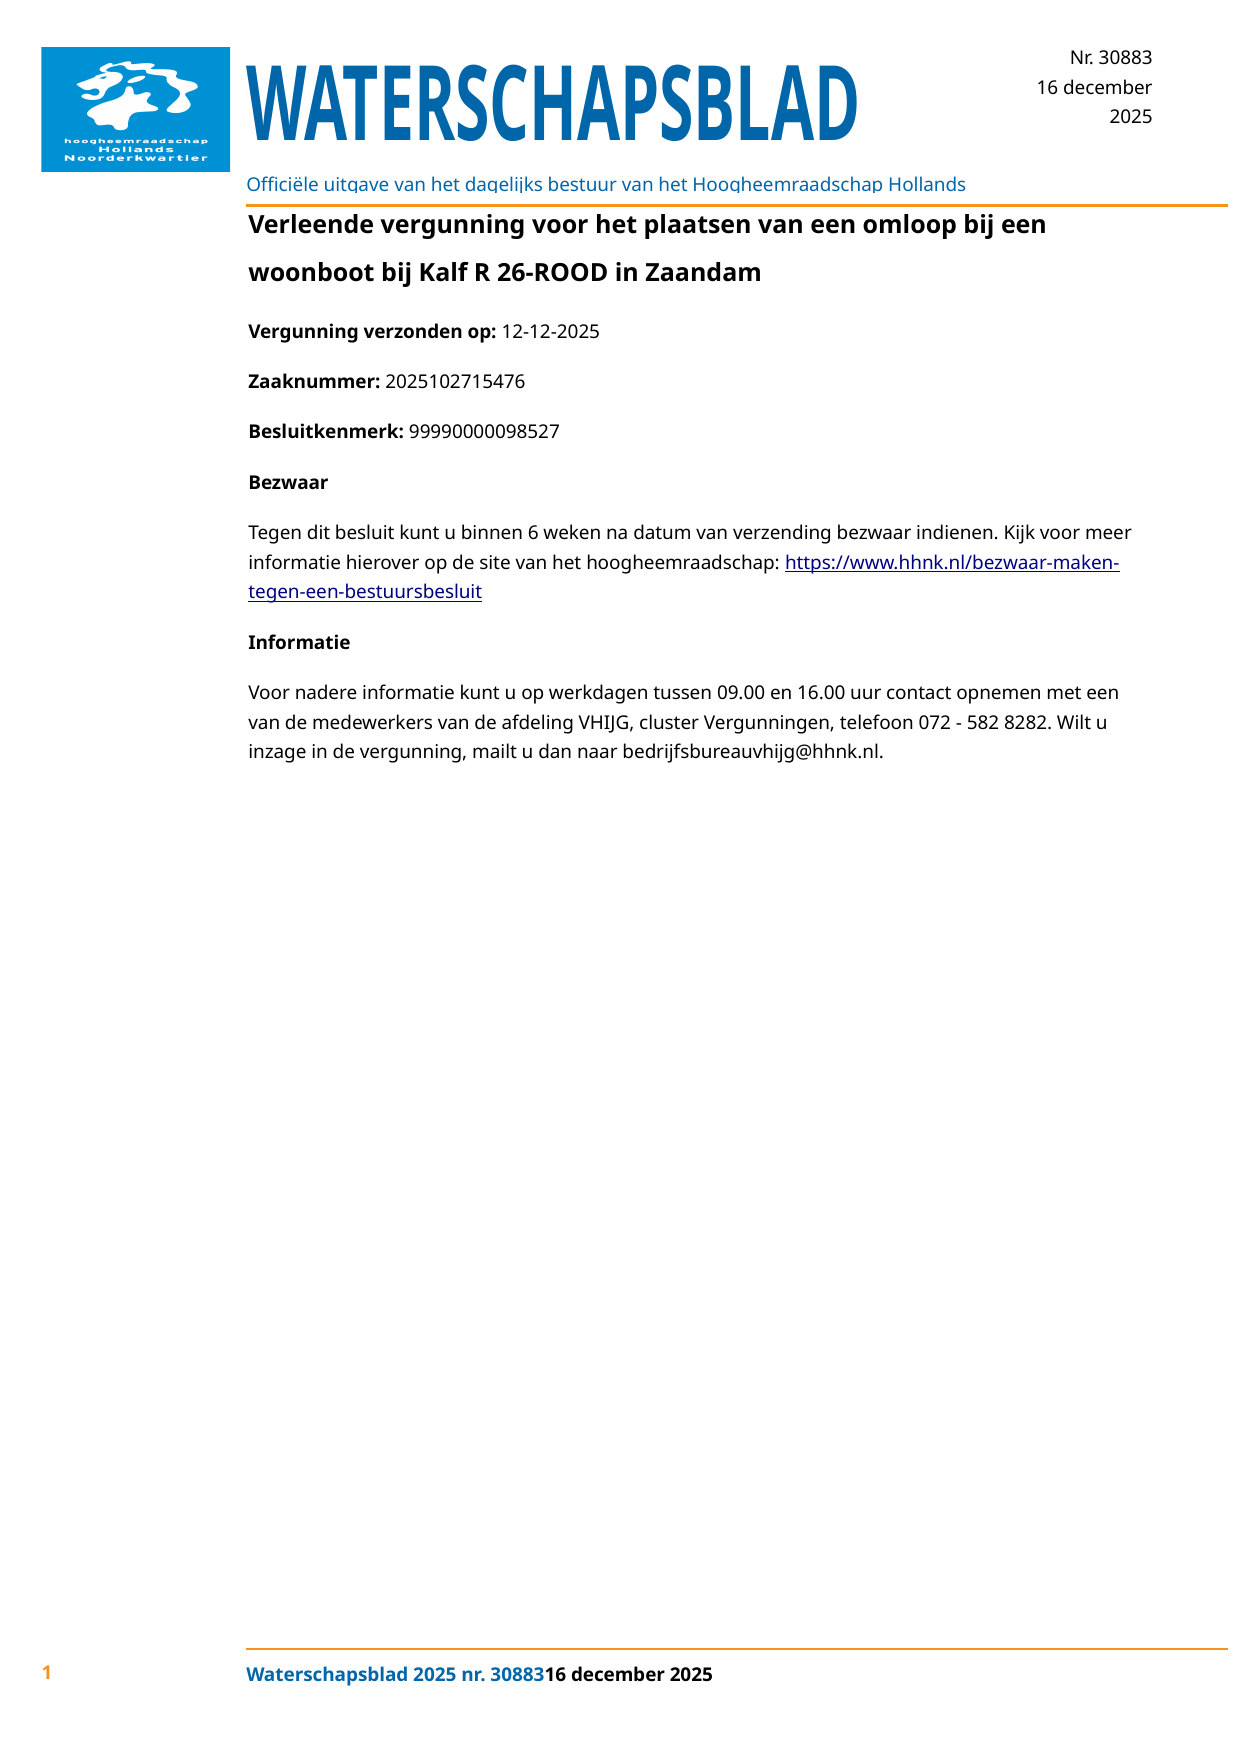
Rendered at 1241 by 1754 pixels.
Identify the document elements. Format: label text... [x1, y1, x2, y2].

text Zaaknummer: 2025102715476 [248, 368, 1152, 394]
text Verleende vergunning voor het plaatsen van een omloop bij een woonboot bij Kalf R 26-ROOD in Zaandam [248, 207, 1152, 288]
picture [118, 62, 197, 112]
text Informatie [248, 629, 1152, 655]
text Besluitkenmerk: 99990000098527 [248, 419, 1152, 444]
picture [129, 76, 144, 82]
picture [88, 87, 157, 130]
text Tegen dit besluit kunt u binnen 6 weken na datum van verzending bezwaar indienen. Kijk voor meer informatie hierover op de site van het hoogheemraadschap: https://www.hhnk.nl/bezwaar-maken-tegen-een-bestuursbesluit [248, 519, 1152, 604]
text Bezwaar [248, 469, 1152, 495]
text Vergunning verzonden op: 12-12-2025 [248, 318, 1152, 344]
text Voor nadere informatie kunt u op werkdagen tussen 09.00 en 16.00 uur contact opnemen met een van de medewerkers van de afdeling VHIJG, cluster Vergunningen, telefoon 072 - 582 8282. Wilt u inzage in de vergunning, mailt u dan naar bedrijfsbureauvhijg@hhnk.nl. [248, 679, 1152, 764]
picture [78, 64, 122, 99]
